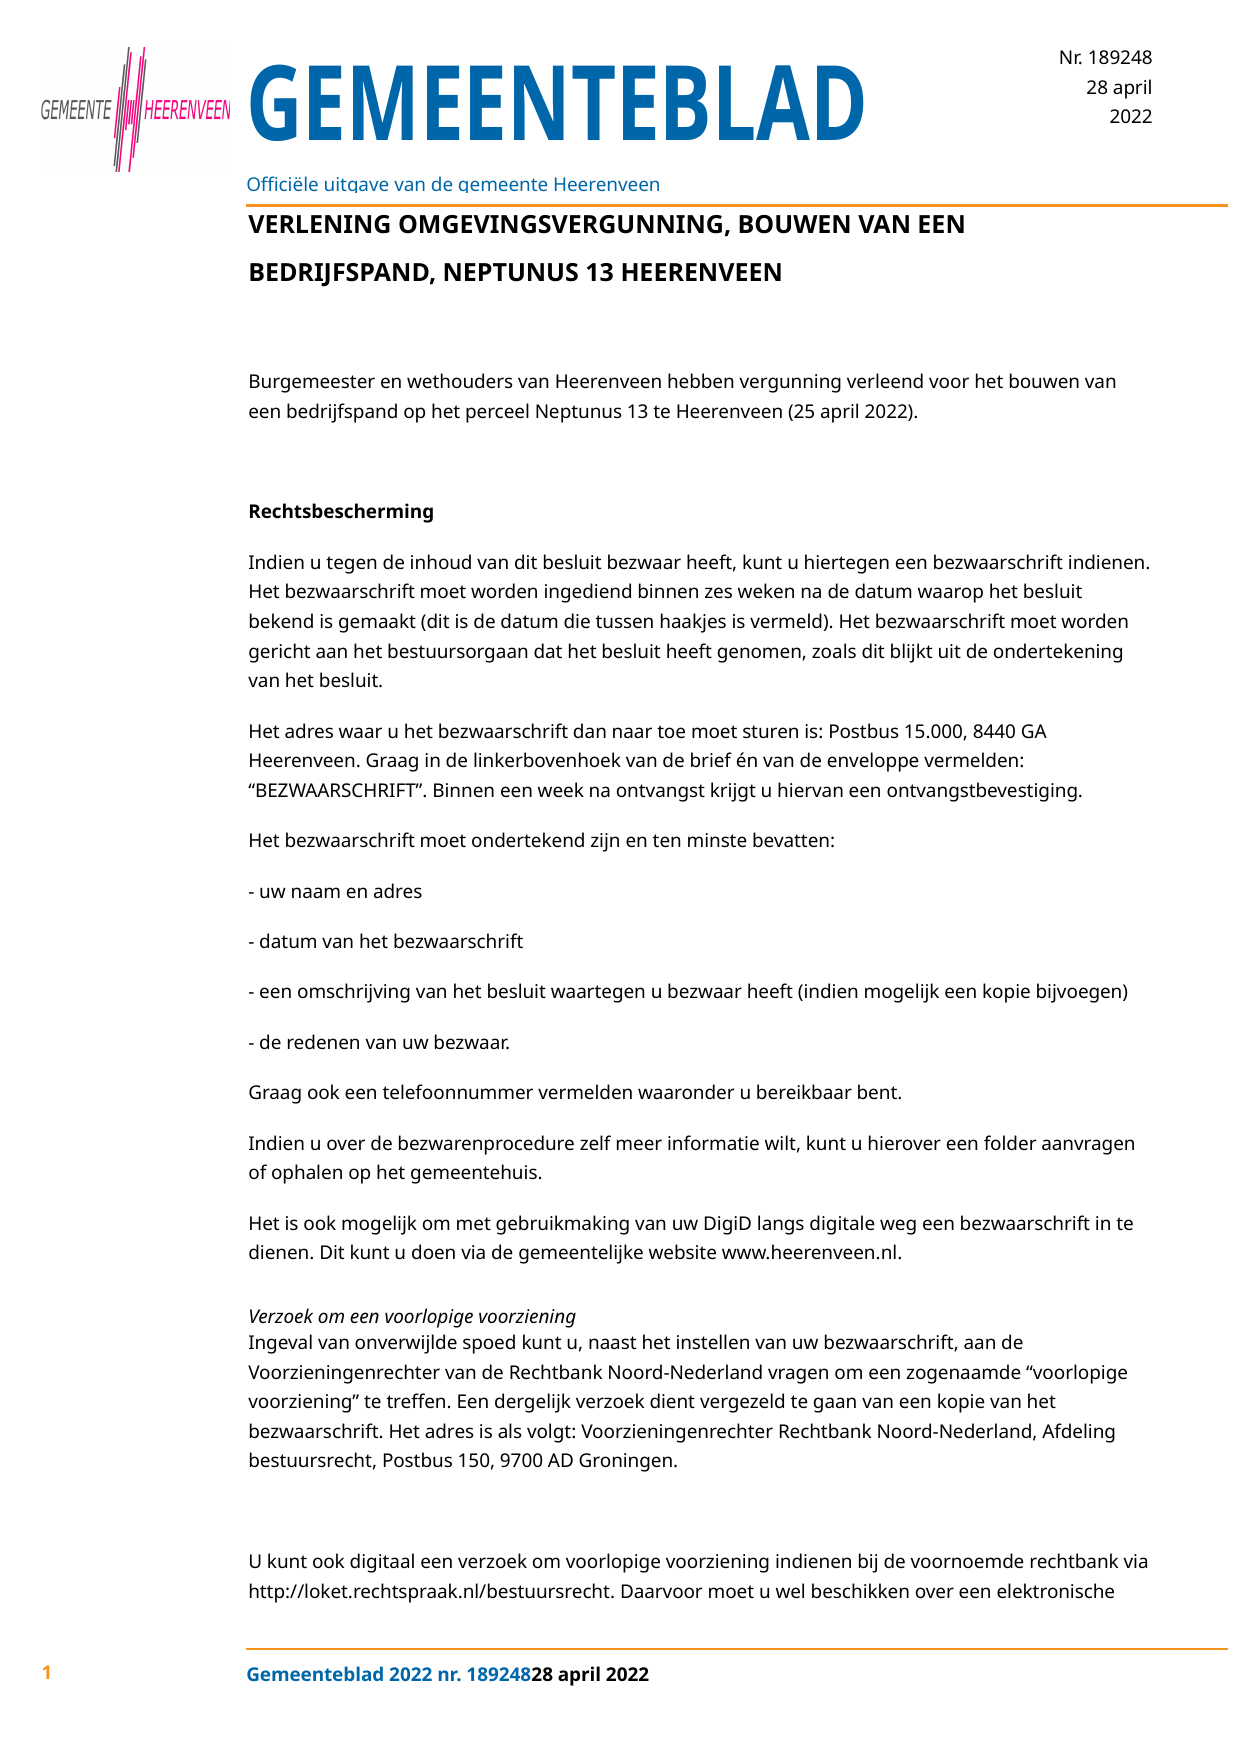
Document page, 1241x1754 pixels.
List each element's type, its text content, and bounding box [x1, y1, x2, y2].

text - de redenen van uw bezwaar. [248, 1029, 1152, 1055]
picture [41, 47, 231, 172]
text Burgemeester en wethouders van Heerenveen hebben vergunning verleend voor het bouwen van een bedrijfspand op het perceel Neptunus 13 te Heerenveen (25 april 2022). [248, 368, 1152, 424]
text U kunt ook digitaal een verzoek om voorlopige voorziening indienen bij de voornoemde rechtbank via http://loket.rechtspraak.nl/bestuursrecht. Daarvoor moet u wel beschikken over een elektronische [248, 1548, 1152, 1604]
text VERLENING OMGEVINGSVERGUNNING, BOUWEN VAN EEN BEDRIJFSPAND, NEPTUNUS 13 HEERENVEEN [248, 207, 1152, 288]
text - datum van het bezwaarschrift [248, 928, 1152, 954]
text Verzoek om een voorlopige voorziening [248, 1303, 1152, 1329]
text Het bezwaarschrift moet ondertekend zijn en ten minste bevatten: [248, 827, 1152, 853]
text - een omschrijving van het besluit waartegen u bezwaar heeft (indien mogelijk een kopie bijvoegen) [248, 979, 1152, 1004]
text Ingeval van onverwijlde spoed kunt u, naast het instellen van uw bezwaarschrift, aan de Voorzieningenrechter van de Rechtbank Noord-Nederland vragen om een zogenaamde “voorlopige voorziening” te treffen. Een dergelijk verzoek dient vergezeld te gaan van een kopie van het bezwaarschrift. Het adres is als volgt: Voorzieningenrechter Rechtbank Noord-Nederland, Afdeling bestuursrecht, Postbus 150, 9700 AD Groningen. [248, 1329, 1152, 1473]
text Het is ook mogelijk om met gebruikmaking van uw DigiD langs digitale weg een bezwaarschrift in te dienen. Dit kunt u doen via de gemeentelijke website www.heerenveen.nl. [248, 1210, 1152, 1265]
text Indien u tegen de inhoud van dit besluit bezwaar heeft, kunt u hiertegen een bezwaarschrift indienen. Het bezwaarschrift moet worden ingediend binnen zes weken na de datum waarop het besluit bekend is gemaakt (dit is de datum die tussen haakjes is vermeld). Het bezwaarschrift moet worden gericht aan het bestuursorgaan dat het besluit heeft genomen, zoals dit blijkt uit de ondertekening van het besluit. [248, 549, 1152, 693]
text Indien u over de bezwarenprocedure zelf meer informatie wilt, kunt u hierover een folder aanvragen of ophalen op het gemeentehuis. [248, 1130, 1152, 1185]
text Het adres waar u het bezwaarschrift dan naar toe moet sturen is: Postbus 15.000, 8440 GA Heerenveen. Graag in de linkerbovenhoek van de brief én van de enveloppe vermelden: “BEZWAARSCHRIFT”. Binnen een week na ontvangst krijgt u hiervan een ontvangstbevestiging. [248, 718, 1152, 803]
text Rechtsbescherming [248, 499, 1152, 524]
text Graag ook een telefoonnummer vermelden waaronder u bereikbaar bent. [248, 1079, 1152, 1105]
text - uw naam en adres [248, 878, 1152, 904]
